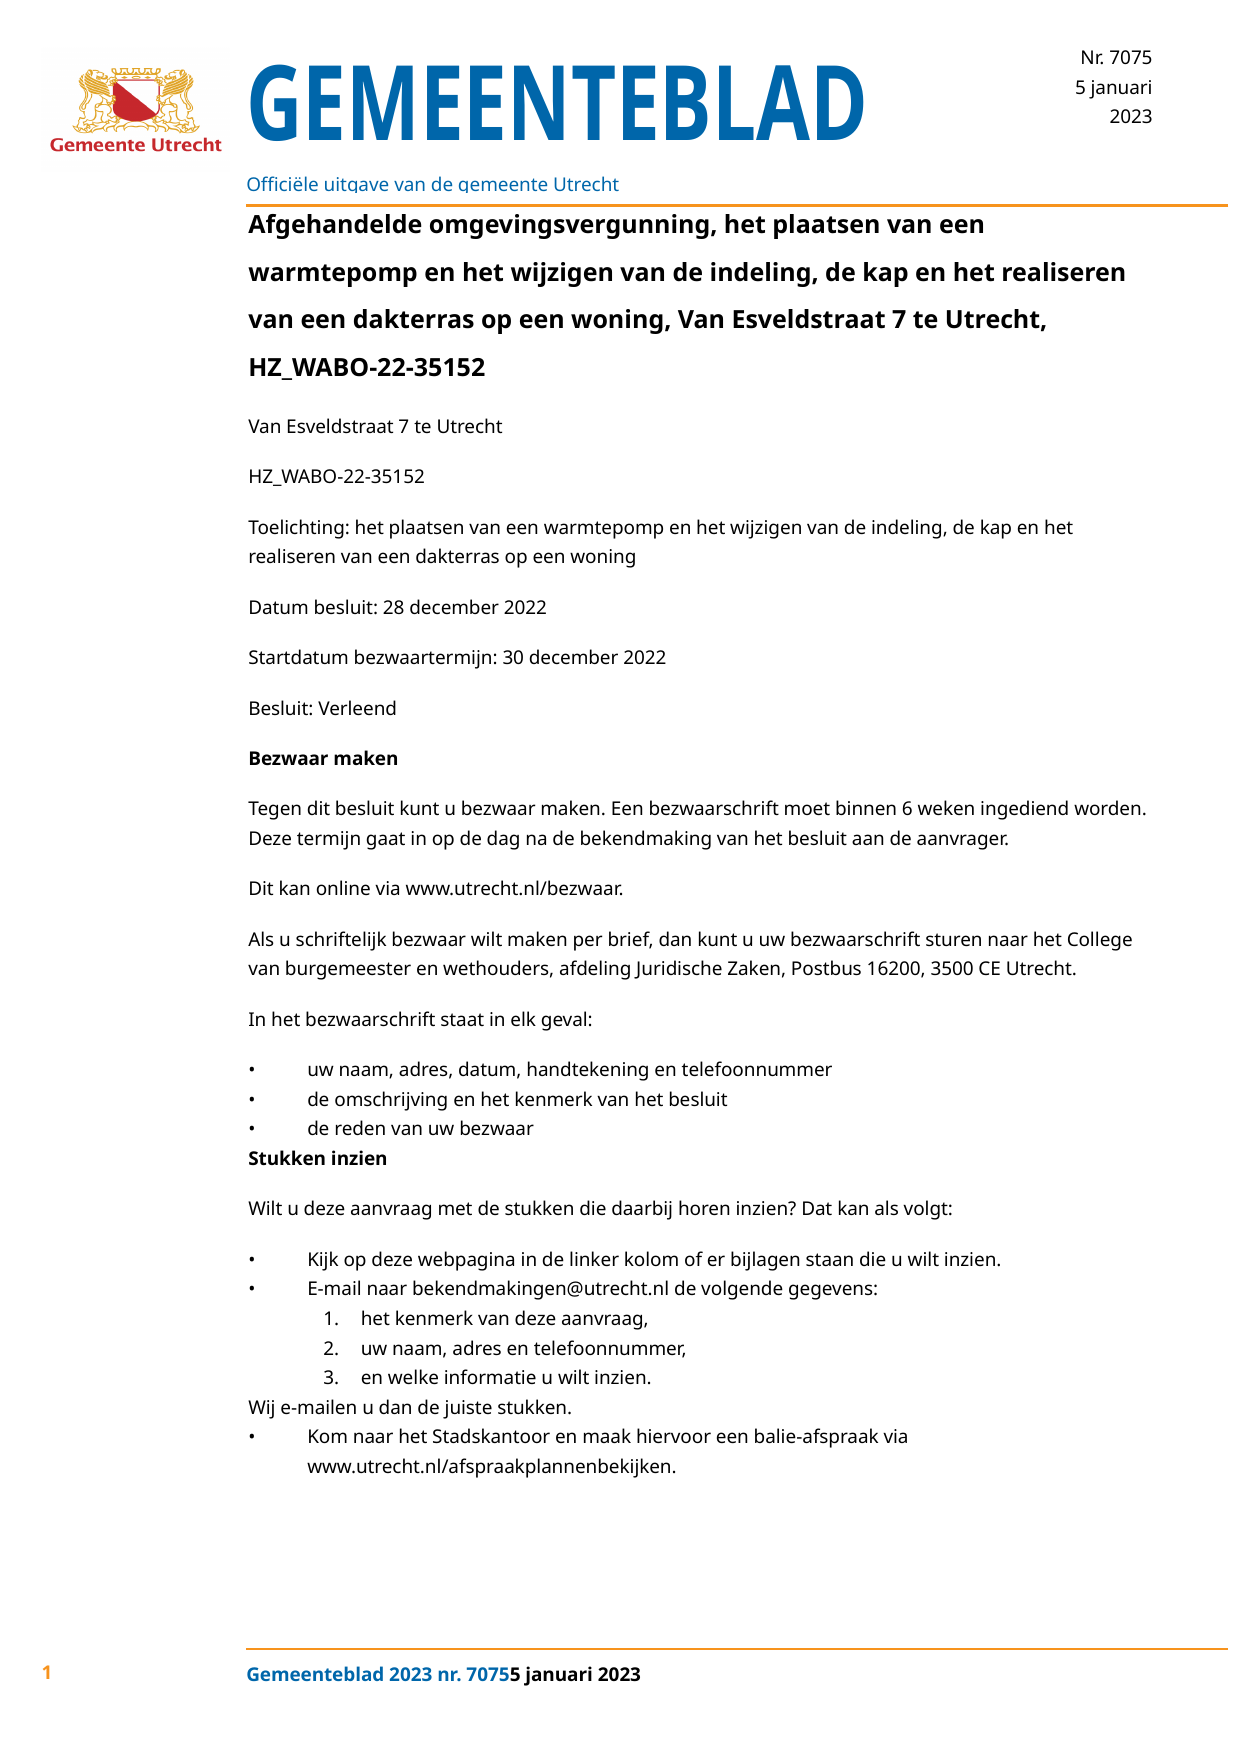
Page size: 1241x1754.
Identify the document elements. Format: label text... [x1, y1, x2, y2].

list de omschrijving en het kenmerk van het besluit [248, 1086, 1152, 1112]
text Wij e-mailen u dan de juiste stukken. [248, 1394, 1152, 1420]
list E-mail naar bekendmakingen@utrecht.nl de volgende gegevens: [248, 1276, 1152, 1301]
text Van Esveldstraat 7 te Utrecht [248, 413, 1152, 439]
text Dit kan online via www.utrecht.nl/bezwaar. [248, 876, 1152, 901]
text Datum besluit: 28 december 2022 [248, 594, 1152, 620]
list de reden van uw bezwaar [248, 1116, 1152, 1141]
text Toelichting: het plaatsen van een warmtepomp en het wijzigen van de indeling, de kap en het realiseren van een dakterras op een woning [248, 514, 1152, 569]
text Startdatum bezwaartermijn: 30 december 2022 [248, 644, 1152, 670]
text Stukken inzien [248, 1145, 1152, 1171]
list en welke informatie u wilt inzien. [323, 1364, 1152, 1390]
text Besluit: Verleend [248, 695, 1152, 721]
text Tegen dit besluit kunt u bezwaar maken. Een bezwaarschrift moet binnen 6 weken ingediend worden. Deze termijn gaat in op de dag na de bekendmaking van het besluit aan de aanvrager. [248, 796, 1152, 851]
list Kom naar het Stadskantoor en maak hiervoor een balie-afspraak via www.utrecht.nl/afspraakplannenbekijken. [248, 1423, 1152, 1479]
list uw naam, adres en telefoonnummer, [323, 1335, 1152, 1361]
list Kijk op deze webpagina in de linker kolom of er bijlagen staan die u wilt inzien. [248, 1246, 1152, 1272]
text Bezwaar maken [248, 745, 1152, 771]
picture [41, 47, 231, 172]
text Afgehandelde omgevingsvergunning, het plaatsen van een warmtepomp en het wijzigen van de indeling, de kap en het realiseren van een dakterras op een woning, Van Esveldstraat 7 te Utrecht, HZ_WABO-22-35152 [248, 207, 1152, 384]
text HZ_WABO-22-35152 [248, 463, 1152, 489]
text In het bezwaarschrift staat in elk geval: [248, 1006, 1152, 1032]
text Wilt u deze aanvraag met de stukken die daarbij horen inzien? Dat kan als volgt: [248, 1196, 1152, 1221]
list het kenmerk van deze aanvraag, [323, 1305, 1152, 1331]
list uw naam, adres, datum, handtekening en telefoonnummer [248, 1056, 1152, 1082]
text Als u schriftelijk bezwaar wilt maken per brief, dan kunt u uw bezwaarschrift sturen naar het College van burgemeester en wethouders, afdeling Juridische Zaken, Postbus 16200, 3500 CE Utrecht. [248, 926, 1152, 981]
